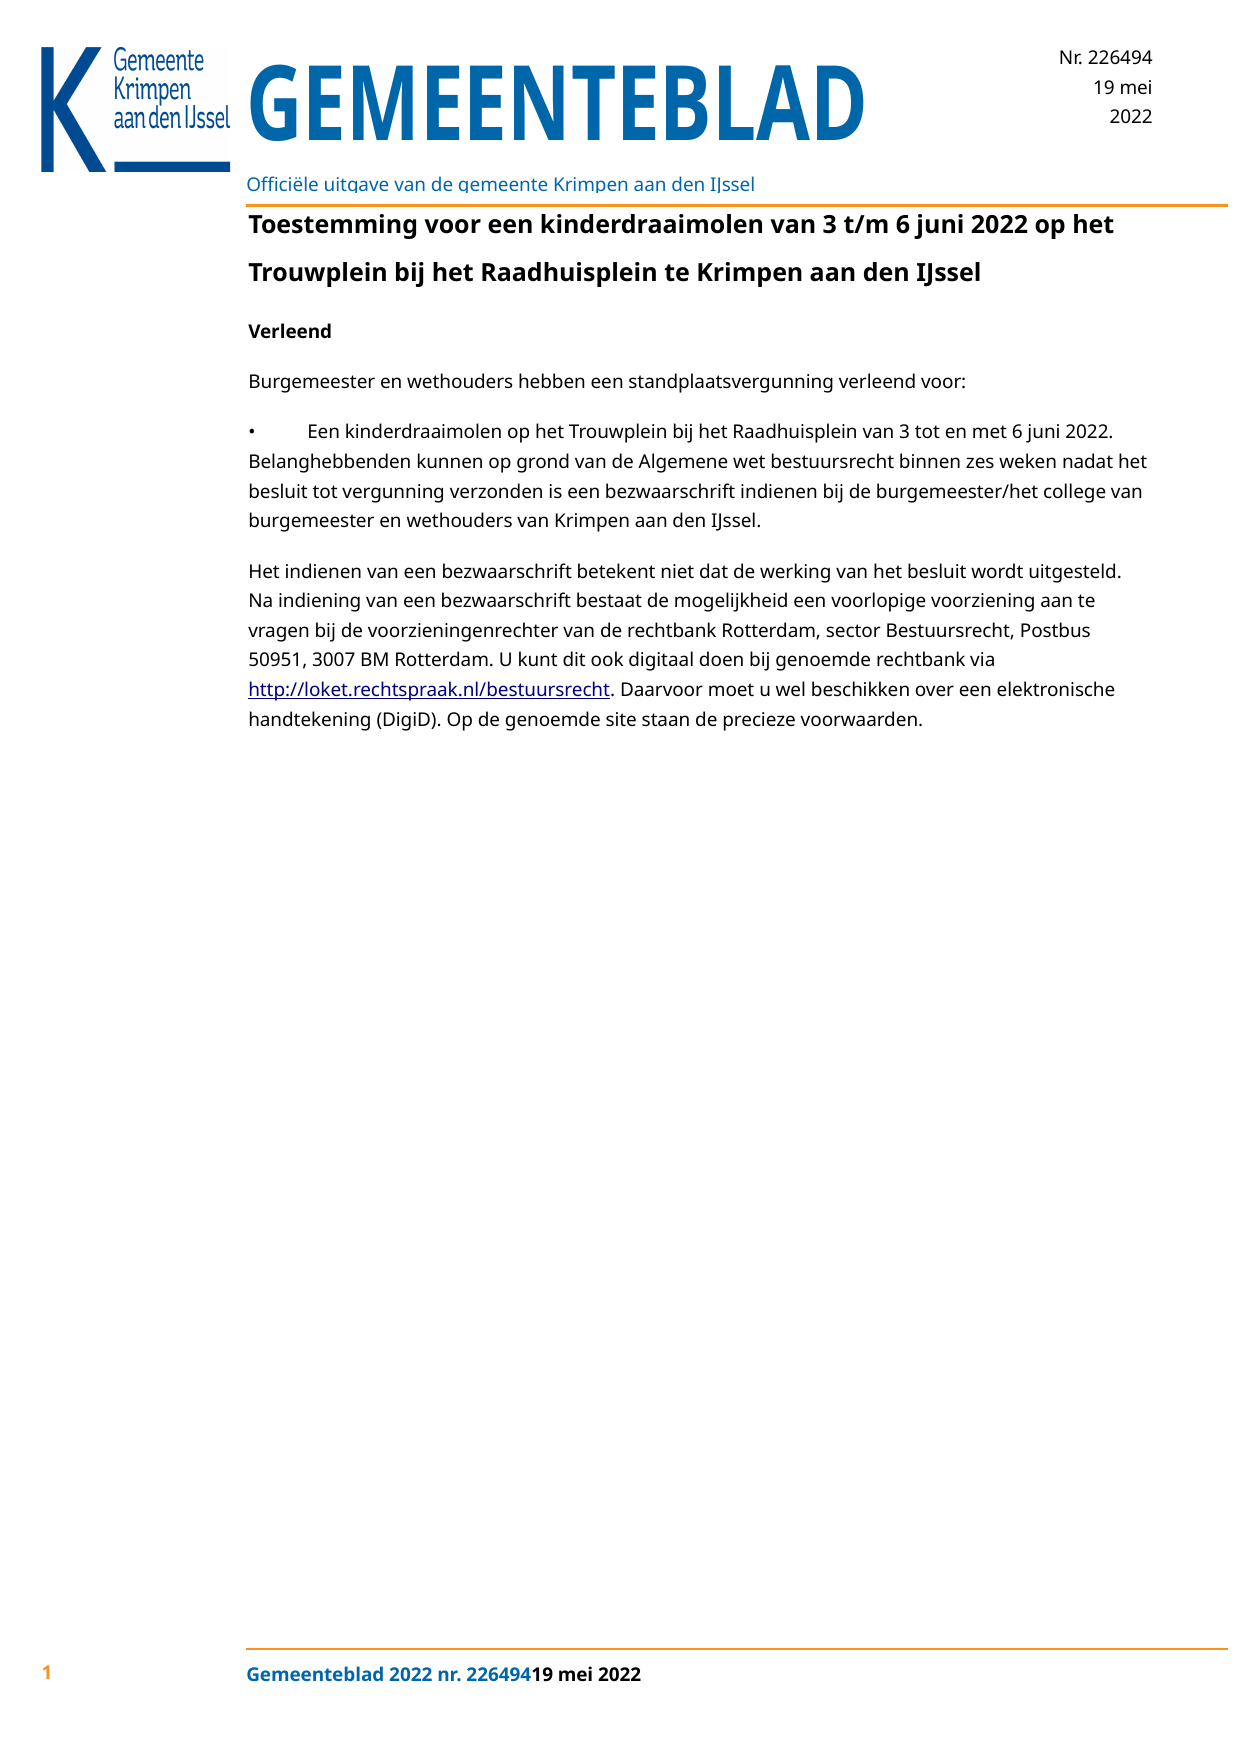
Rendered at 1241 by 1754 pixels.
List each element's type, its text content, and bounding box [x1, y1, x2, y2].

text Toestemming voor een kinderdraaimolen van 3 t/m 6 juni 2022 op het Trouwplein bij het Raadhuisplein te Krimpen aan den IJssel [248, 207, 1152, 288]
text Verleend [248, 318, 1152, 344]
list Een kinderdraaimolen op het Trouwplein bij het Raadhuisplein van 3 tot en met 6 juni 2022. [248, 419, 1152, 444]
text Het indienen van een bezwaarschrift betekent niet dat de werking van het besluit wordt uitgesteld. Na indiening van een bezwaarschrift bestaat de mogelijkheid een voorlopige voorziening aan te vragen bij de voorzieningenrechter van de rechtbank Rotterdam, sector Bestuursrecht, Postbus 50951, 3007 BM Rotterdam. U kunt dit ook digitaal doen bij genoemde rechtbank via http://loket.rechtspraak.nl/bestuursrecht. Daarvoor moet u wel beschikken over een elektronische handtekening (DigiD). Op de genoemde site staan de precieze voorwaarden. [248, 558, 1152, 732]
picture [41, 47, 231, 172]
text Belanghebbenden kunnen op grond van de Algemene wet bestuursrecht binnen zes weken nadat het besluit tot vergunning verzonden is een bezwaarschrift indienen bij de burgemeester/het college van burgemeester en wethouders van Krimpen aan den IJssel. [248, 448, 1152, 533]
text Burgemeester en wethouders hebben een standplaatsvergunning verleend voor: [248, 368, 1152, 394]
